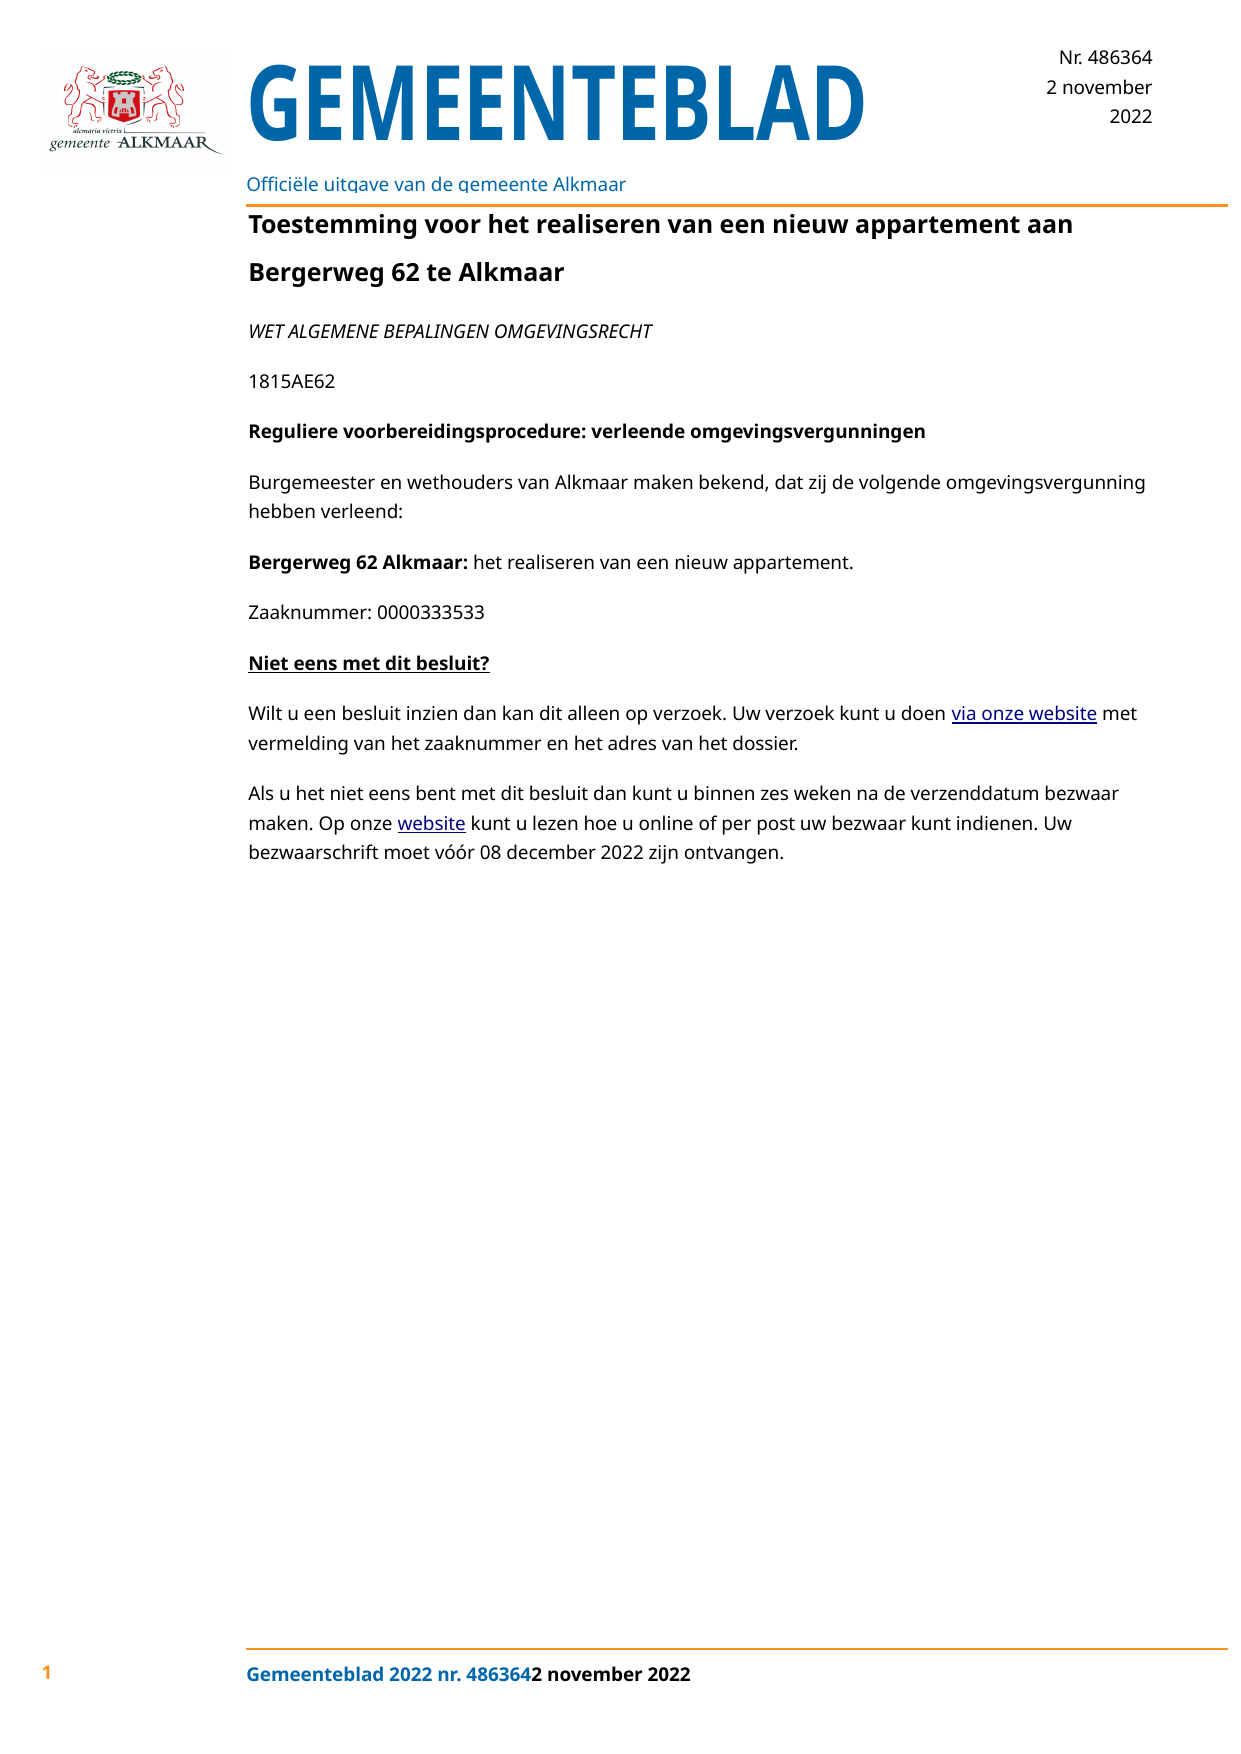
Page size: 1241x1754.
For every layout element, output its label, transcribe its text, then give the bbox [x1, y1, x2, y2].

text Niet eens met dit besluit? [248, 650, 1152, 676]
text Toestemming voor het realiseren van een nieuw appartement aan Bergerweg 62 te Alkmaar [248, 207, 1152, 288]
text Zaaknummer: 0000333533 [248, 599, 1152, 625]
picture [41, 47, 231, 172]
text Reguliere voorbereidingsprocedure: verleende omgevingsvergunningen [248, 419, 1152, 444]
text Burgemeester en wethouders van Alkmaar maken bekend, dat zij de volgende omgevingsvergunning hebben verleend: [248, 469, 1152, 524]
text WET ALGEMENE BEPALINGEN OMGEVINGSRECHT [248, 318, 1152, 344]
text Bergerweg 62 Alkmaar: het realiseren van een nieuw appartement. [248, 549, 1152, 575]
text Als u het niet eens bent met dit besluit dan kunt u binnen zes weken na de verzenddatum bezwaar maken. Op onze website kunt u lezen hoe u online of per post uw bezwaar kunt indienen. Uw bezwaarschrift moet vóór 08 december 2022 zijn ontvangen. [248, 780, 1152, 865]
text 1815AE62 [248, 368, 1152, 394]
text Wilt u een besluit inzien dan kan dit alleen op verzoek. Uw verzoek kunt u doen via onze website met vermelding van het zaaknummer en het adres van het dossier. [248, 700, 1152, 756]
